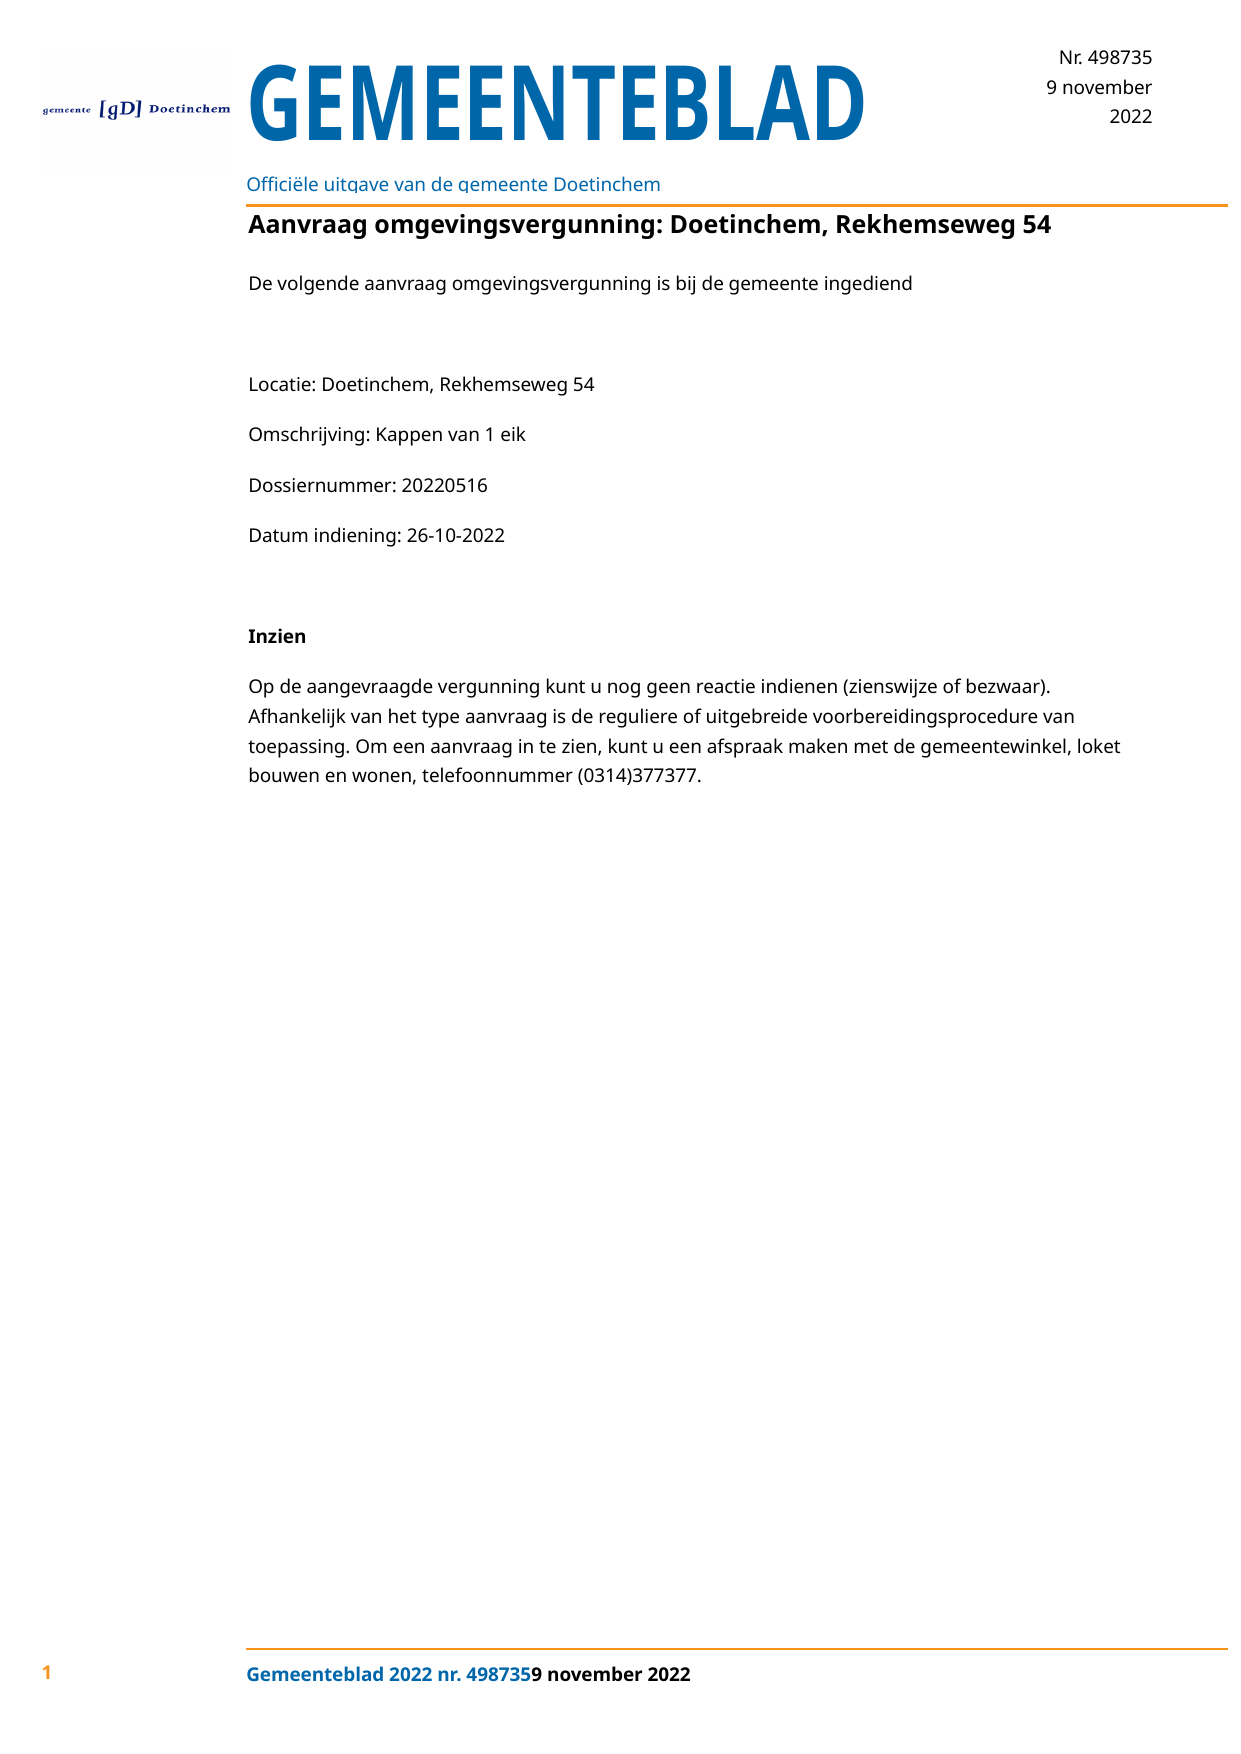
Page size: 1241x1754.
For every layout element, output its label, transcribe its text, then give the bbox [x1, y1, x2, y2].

text Dossiernummer: 20220516 [248, 472, 1152, 498]
text Inzien [248, 623, 1152, 649]
text Datum indiening: 26-10-2022 [248, 522, 1152, 548]
text Aanvraag omgevingsvergunning: Doetinchem, Rekhemseweg 54 [248, 207, 1152, 241]
text Omschrijving: Kappen van 1 eik [248, 422, 1152, 447]
text Locatie: Doetinchem, Rekhemseweg 54 [248, 371, 1152, 397]
text De volgende aanvraag omgevingsvergunning is bij de gemeente ingediend [248, 270, 1152, 296]
picture [41, 47, 231, 172]
text Op de aangevraagde vergunning kunt u nog geen reactie indienen (zienswijze of bezwaar). Afhankelijk van het type aanvraag is de reguliere of uitgebreide voorbereidingsprocedure van toepassing. Om een aanvraag in te zien, kunt u een afspraak maken met de gemeentewinkel, loket bouwen en wonen, telefoonnummer (0314)377377. [248, 674, 1152, 788]
